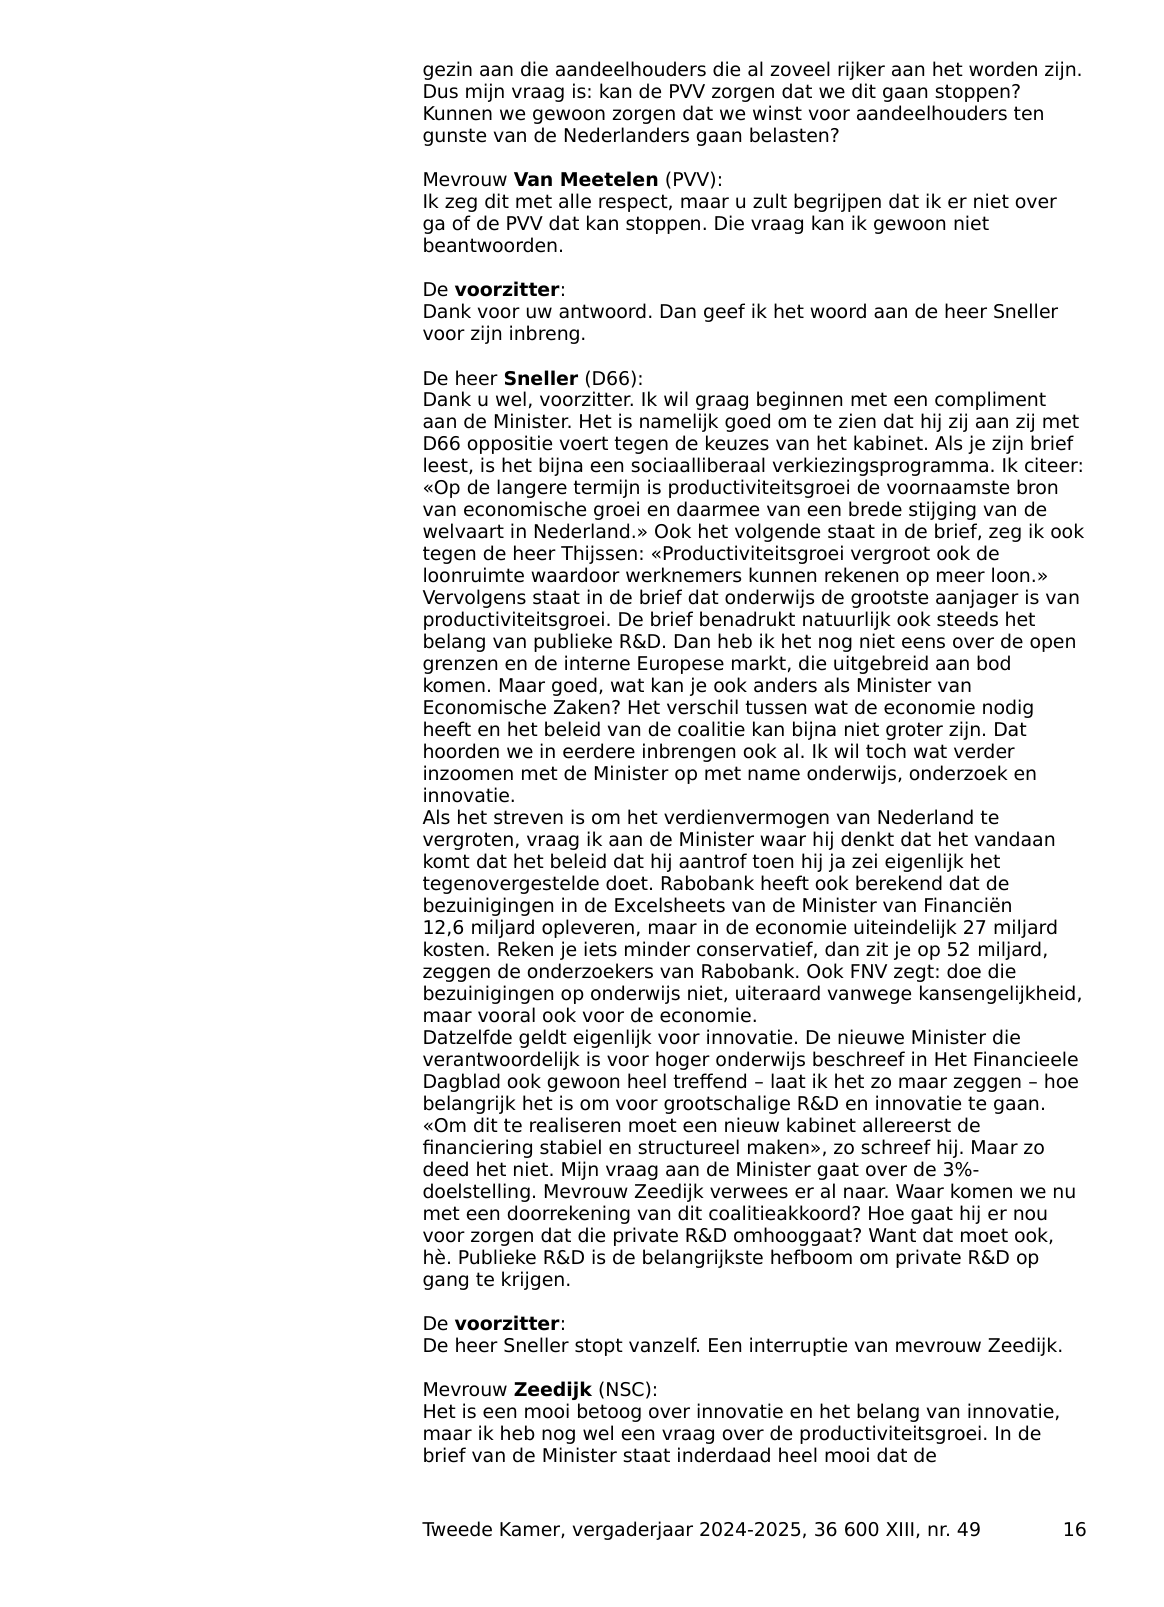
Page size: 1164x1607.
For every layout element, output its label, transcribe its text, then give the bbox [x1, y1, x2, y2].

text gezin aan die aandeelhouders die al zoveel rijker aan het worden zijn. Dus mijn vraag is: kan de PVV zorgen dat we dit gaan stoppen? Kunnen we gewoon zorgen dat we winst voor aandeelhouders ten gunste van de Nederlanders gaan belasten? [422, 59, 1087, 147]
text Datzelfde geldt eigenlijk voor innovatie. De nieuwe Minister die verantwoordelijk is voor hoger onderwijs beschreef in Het Financieele Dagblad ook gewoon heel treffend – laat ik het zo maar zeggen – hoe belangrijk het is om voor grootschalige R&D en innovatie te gaan. «Om dit te realiseren moet een nieuw kabinet allereerst de financiering stabiel en structureel maken», zo schreef hij. Maar zo deed het niet. Mijn vraag aan de Minister gaat over de 3%-doelstelling. Mevrouw Zeedijk verwees er al naar. Waar komen we nu met een doorrekening van dit coalitieakkoord? Hoe gaat hij er nou voor zorgen dat die private R&D omhooggaat? Want dat moet ook, hè. Publieke R&D is de belangrijkste hefboom om private R&D op gang te krijgen. [422, 1027, 1087, 1291]
text Het is een mooi betoog over innovatie en het belang van innovatie, maar ik heb nog wel een vraag over de productiviteitsgroei. In de brief van de Minister staat inderdaad heel mooi dat de [422, 1401, 1087, 1467]
text De voorzitter: [422, 279, 1087, 301]
text Dank voor uw antwoord. Dan geef ik het woord aan de heer Sneller voor zijn inbreng. [422, 301, 1087, 345]
text Mevrouw Zeedijk (NSC): [422, 1379, 1087, 1401]
text Mevrouw Van Meetelen (PVV): [422, 169, 1087, 191]
text De heer Sneller stopt vanzelf. Een interruptie van mevrouw Zeedijk. [422, 1335, 1087, 1357]
text Dank u wel, voorzitter. Ik wil graag beginnen met een compliment aan de Minister. Het is namelijk goed om te zien dat hij zij aan zij met D66 oppositie voert tegen de keuzes van het kabinet. Als je zijn brief leest, is het bijna een sociaalliberaal verkiezingsprogramma. Ik citeer: «Op de langere termijn is productiviteitsgroei de voornaamste bron van economische groei en daarmee van een brede stijging van de welvaart in Nederland.» Ook het volgende staat in de brief, zeg ik ook tegen de heer Thijssen: «Productiviteitsgroei vergroot ook de loonruimte waardoor werknemers kunnen rekenen op meer loon.» Vervolgens staat in de brief dat onderwijs de grootste aanjager is van productiviteitsgroei. De brief benadrukt natuurlijk ook steeds het belang van publieke R&D. Dan heb ik het nog niet eens over de open grenzen en de interne Europese markt, die uitgebreid aan bod komen. Maar goed, wat kan je ook anders als Minister van Economische Zaken? Het verschil tussen wat de economie nodig heeft en het beleid van de coalitie kan bijna niet groter zijn. Dat hoorden we in eerdere inbrengen ook al. Ik wil toch wat verder inzoomen met de Minister op met name onderwijs, onderzoek en innovatie. [422, 389, 1087, 807]
text Als het streven is om het verdienvermogen van Nederland te vergroten, vraag ik aan de Minister waar hij denkt dat het vandaan komt dat het beleid dat hij aantrof toen hij ja zei eigenlijk het tegenovergestelde doet. Rabobank heeft ook berekend dat de bezuinigingen in de Excelsheets van de Minister van Financiën 12,6 miljard opleveren, maar in de economie uiteindelijk 27 miljard kosten. Reken je iets minder conservatief, dan zit je op 52 miljard, zeggen de onderzoekers van Rabobank. Ook FNV zegt: doe die bezuinigingen op onderwijs niet, uiteraard vanwege kansengelijkheid, maar vooral ook voor de economie. [422, 807, 1087, 1027]
text Ik zeg dit met alle respect, maar u zult begrijpen dat ik er niet over ga of de PVV dat kan stoppen. Die vraag kan ik gewoon niet beantwoorden. [422, 191, 1087, 257]
text De heer Sneller (D66): [422, 367, 1087, 389]
text De voorzitter: [422, 1313, 1087, 1335]
